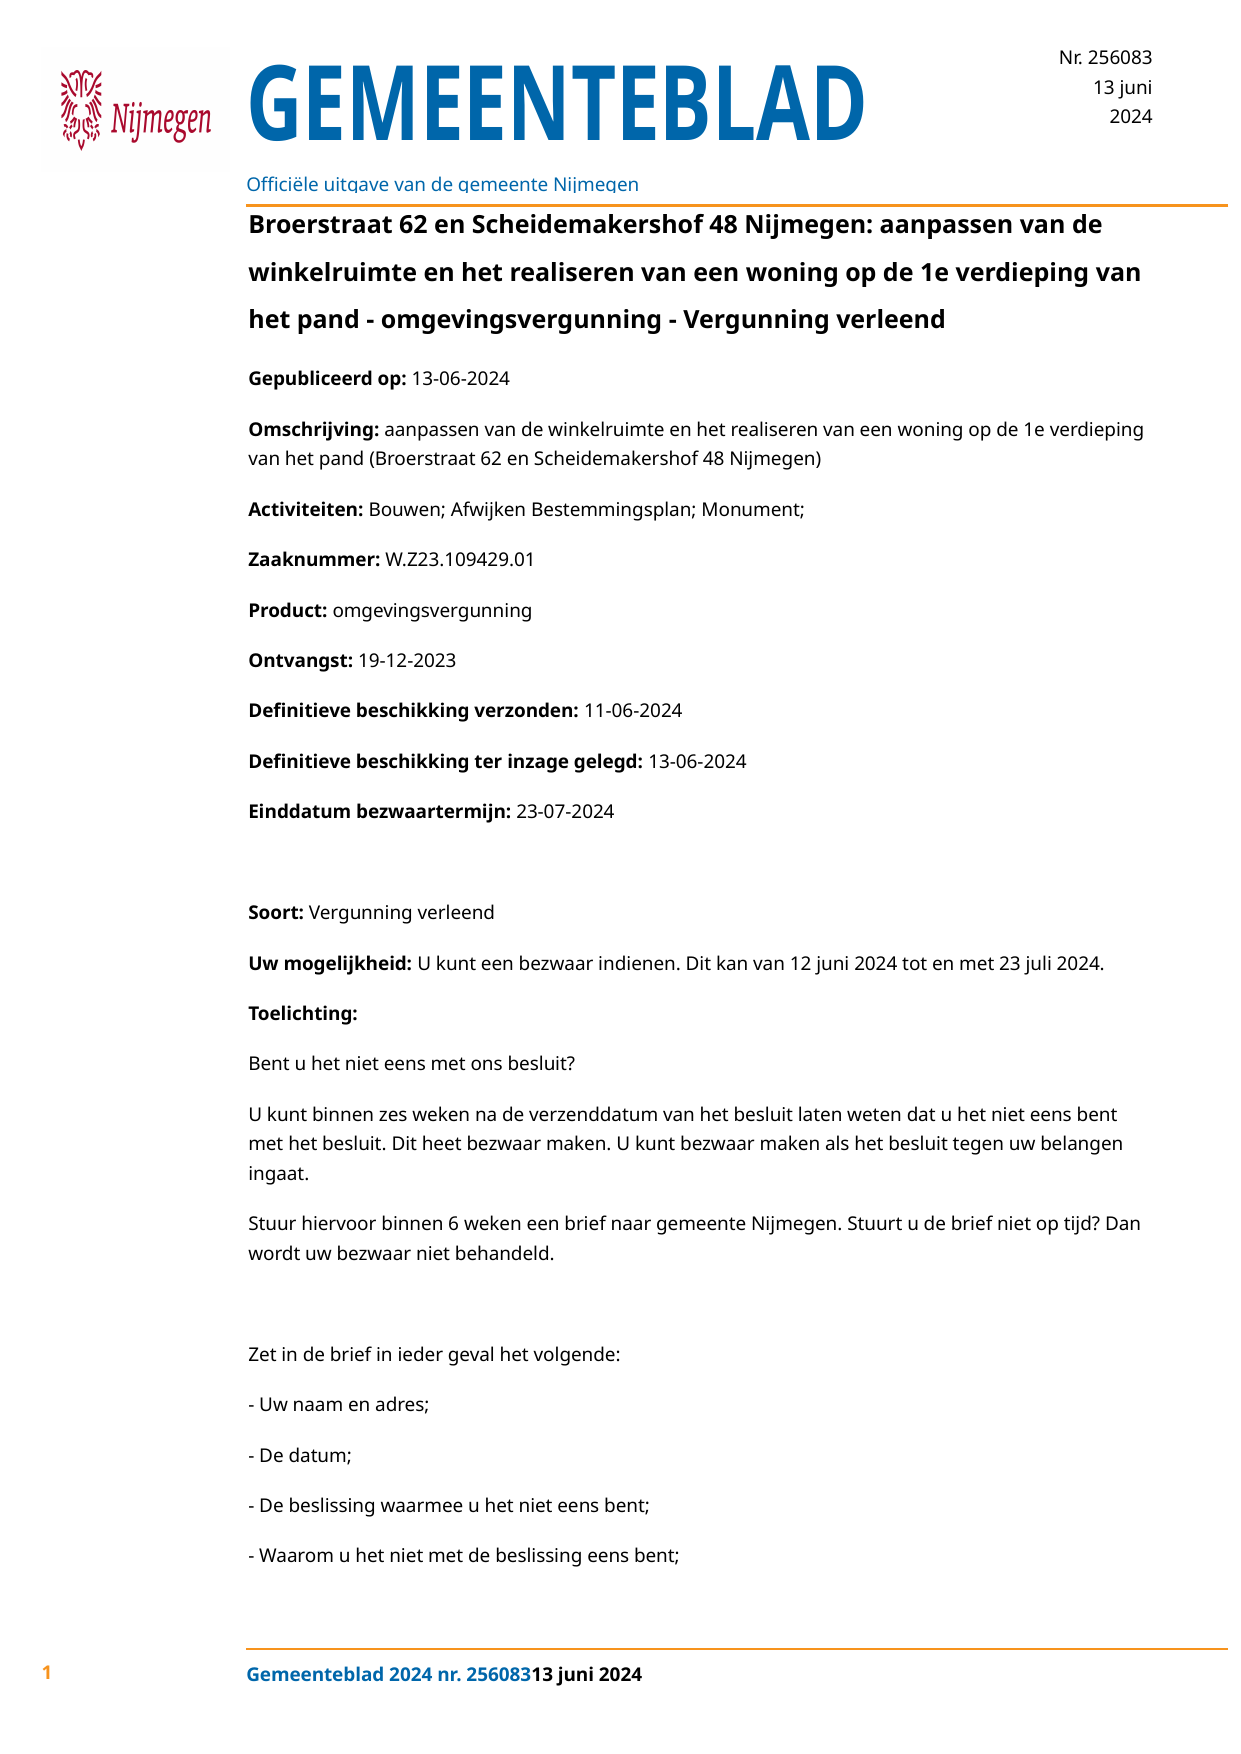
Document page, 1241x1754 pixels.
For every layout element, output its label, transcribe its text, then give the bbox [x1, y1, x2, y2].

text - Waarom u het niet met de beslissing eens bent; [248, 1543, 1152, 1568]
text Omschrijving: aanpassen van de winkelruimte en het realiseren van een woning op de 1e verdieping van het pand (Broerstraat 62 en Scheidemakershof 48 Nijmegen) [248, 416, 1152, 471]
picture [41, 47, 231, 172]
text - De datum; [248, 1442, 1152, 1467]
text Definitieve beschikking ter inzage gelegd: 13-06-2024 [248, 748, 1152, 774]
text Broerstraat 62 en Scheidemakershof 48 Nijmegen: aanpassen van de winkelruimte en het realiseren van een woning op de 1e verdieping van het pand - omgevingsvergunning - Vergunning verleend [248, 207, 1152, 336]
text Definitieve beschikking verzonden: 11-06-2024 [248, 698, 1152, 723]
text Uw mogelijkheid: U kunt een bezwaar indienen. Dit kan van 12 juni 2024 tot en met 23 juli 2024. [248, 950, 1152, 975]
text Einddatum bezwaartermijn: 23-07-2024 [248, 798, 1152, 824]
text Activiteiten: Bouwen; Afwijken Bestemmingsplan; Monument; [248, 496, 1152, 522]
text Toelichting: [248, 1000, 1152, 1026]
text Zaaknummer: W.Z23.109429.01 [248, 546, 1152, 572]
text Stuur hiervoor binnen 6 weken een brief naar gemeente Nijmegen. Stuurt u de brief niet op tijd? Dan wordt uw bezwaar niet behandeld. [248, 1211, 1152, 1266]
text Ontvangst: 19-12-2023 [248, 647, 1152, 673]
text Gepubliceerd op: 13-06-2024 [248, 366, 1152, 391]
text - Uw naam en adres; [248, 1391, 1152, 1417]
text Soort: Vergunning verleend [248, 899, 1152, 925]
text U kunt binnen zes weken na de verzenddatum van het besluit laten weten dat u het niet eens bent met het besluit. Dit heet bezwaar maken. U kunt bezwaar maken als het besluit tegen uw belangen ingaat. [248, 1101, 1152, 1186]
text Zet in de brief in ieder geval het volgende: [248, 1341, 1152, 1367]
text Product: omgevingsvergunning [248, 597, 1152, 622]
text - De beslissing waarmee u het niet eens bent; [248, 1492, 1152, 1518]
text Bent u het niet eens met ons besluit? [248, 1051, 1152, 1076]
